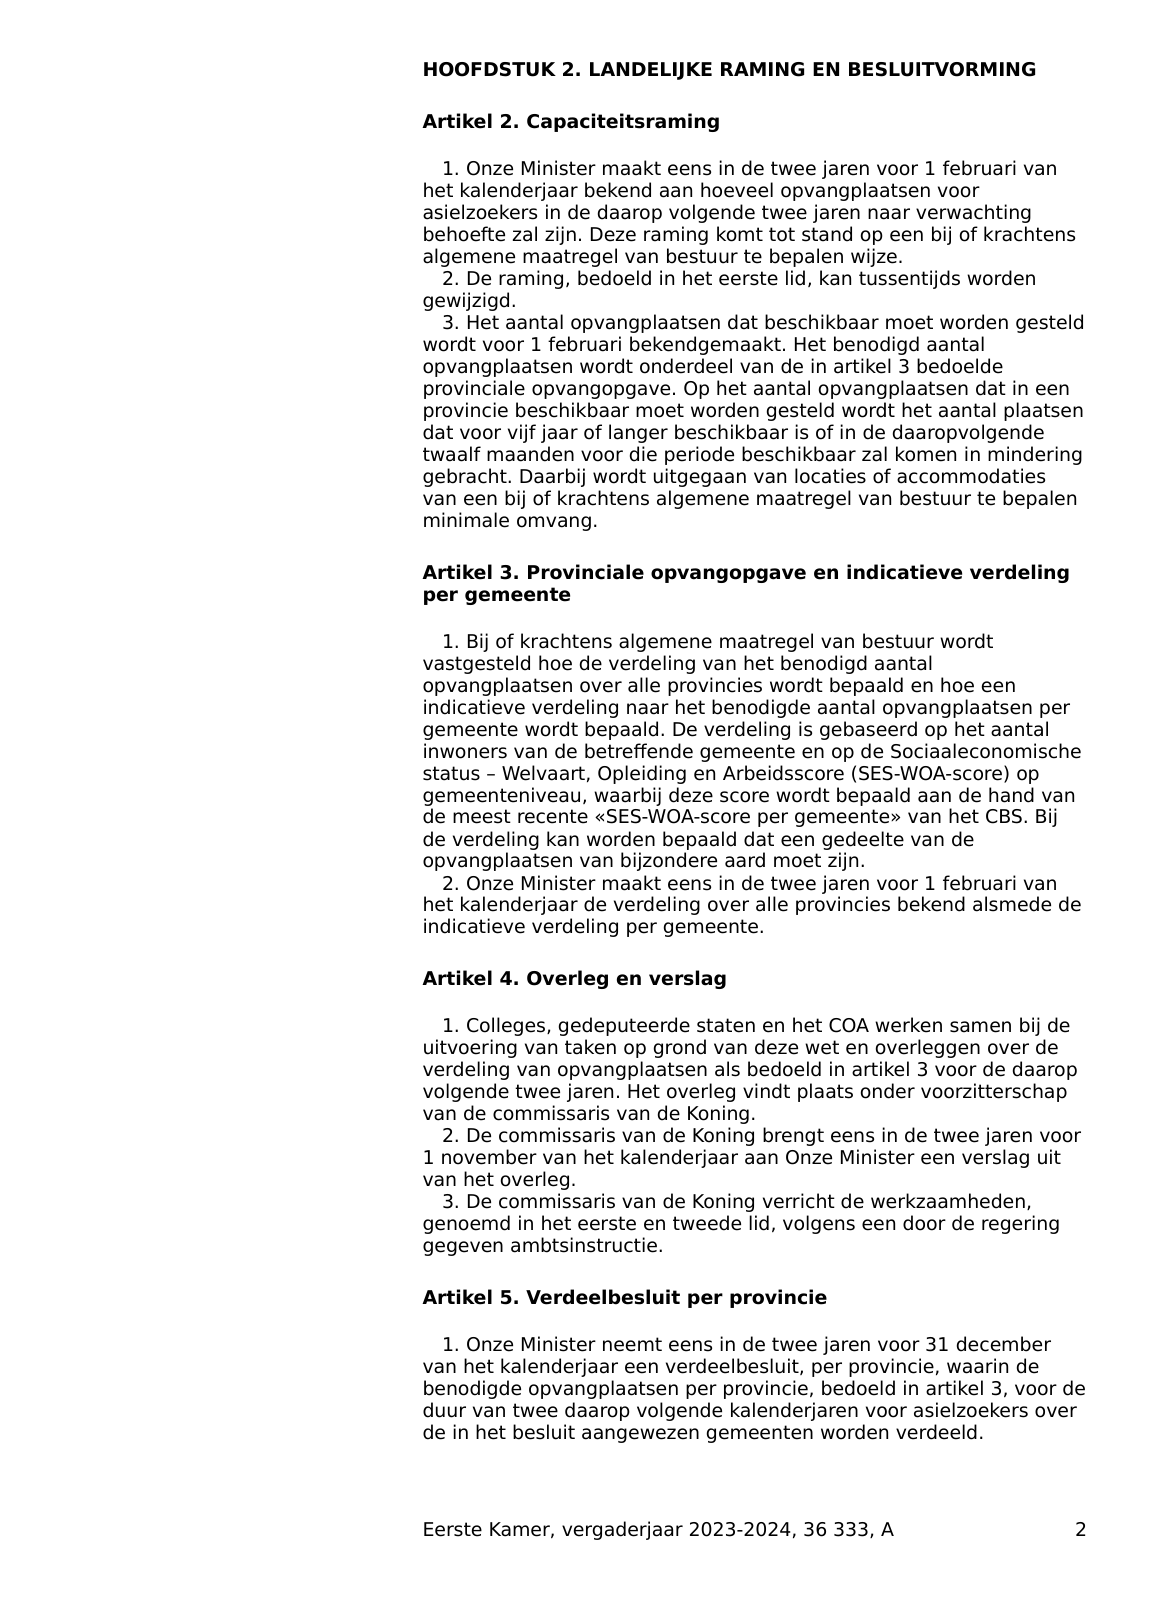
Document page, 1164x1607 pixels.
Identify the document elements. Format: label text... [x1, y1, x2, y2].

text 2. Onze Minister maakt eens in de twee jaren voor 1 februari van het kalenderjaar de verdeling over alle provincies bekend alsmede de indicatieve verdeling per gemeente. [422, 872, 1087, 938]
text 3. Het aantal opvangplaatsen dat beschikbaar moet worden gesteld wordt voor 1 februari bekendgemaakt. Het benodigd aantal opvangplaatsen wordt onderdeel van de in artikel 3 bedoelde provinciale opvangopgave. Op het aantal opvangplaatsen dat in een provincie beschikbaar moet worden gesteld wordt het aantal plaatsen dat voor vijf jaar of langer beschikbaar is of in de daaropvolgende twaalf maanden voor die periode beschikbaar zal komen in mindering gebracht. Daarbij wordt uitgegaan van locaties of accommodaties van een bij of krachtens algemene maatregel van bestuur te bepalen minimale omvang. [422, 312, 1087, 532]
text 1. Onze Minister maakt eens in de twee jaren voor 1 februari van het kalenderjaar bekend aan hoeveel opvangplaatsen voor asielzoekers in de daarop volgende twee jaren naar verwachting behoefte zal zijn. Deze raming komt tot stand op een bij of krachtens algemene maatregel van bestuur te bepalen wijze. [422, 158, 1087, 268]
text 1. Bij of krachtens algemene maatregel van bestuur wordt vastgesteld hoe de verdeling van het benodigd aantal opvangplaatsen over alle provincies wordt bepaald en hoe een indicatieve verdeling naar het benodigde aantal opvangplaatsen per gemeente wordt bepaald. De verdeling is gebaseerd op het aantal inwoners van de betreffende gemeente en op de Sociaaleconomische status – Welvaart, Opleiding en Arbeidsscore (SES-WOA-score) op gemeenteniveau, waarbij deze score wordt bepaald aan de hand van de meest recente «SES-WOA-score per gemeente» van het CBS. Bij de verdeling kan worden bepaald dat een gedeelte van de opvangplaatsen van bijzondere aard moet zijn. [422, 631, 1087, 872]
text 2. De raming, bedoeld in het eerste lid, kan tussentijds worden gewijzigd. [422, 268, 1087, 312]
text 1. Colleges, gedeputeerde staten en het COA werken samen bij de uitvoering van taken op grond van deze wet en overleggen over de verdeling van opvangplaatsen als bedoeld in artikel 3 voor de daarop volgende twee jaren. Het overleg vindt plaats onder voorzitterschap van de commissaris van de Koning. [422, 1015, 1087, 1125]
subtitle Artikel 2. Capaciteitsraming [422, 111, 1087, 133]
subtitle HOOFDSTUK 2. LANDELIJKE RAMING EN BESLUITVORMING [422, 59, 1087, 81]
subtitle Artikel 3. Provinciale opvangopgave en indicatieve verdeling per gemeente [422, 562, 1087, 606]
text 3. De commissaris van de Koning verricht de werkzaamheden, genoemd in het eerste en tweede lid, volgens een door de regering gegeven ambtsinstructie. [422, 1191, 1087, 1257]
text 1. Onze Minister neemt eens in de twee jaren voor 31 december van het kalenderjaar een verdeelbesluit, per provincie, waarin de benodigde opvangplaatsen per provincie, bedoeld in artikel 3, voor de duur van twee daarop volgende kalenderjaren voor asielzoekers over de in het besluit aangewezen gemeenten worden verdeeld. [422, 1334, 1087, 1444]
subtitle Artikel 5. Verdeelbesluit per provincie [422, 1287, 1087, 1309]
text 2. De commissaris van de Koning brengt eens in de twee jaren voor 1 november van het kalenderjaar aan Onze Minister een verslag uit van het overleg. [422, 1125, 1087, 1191]
subtitle Artikel 4. Overleg en verslag [422, 968, 1087, 990]
